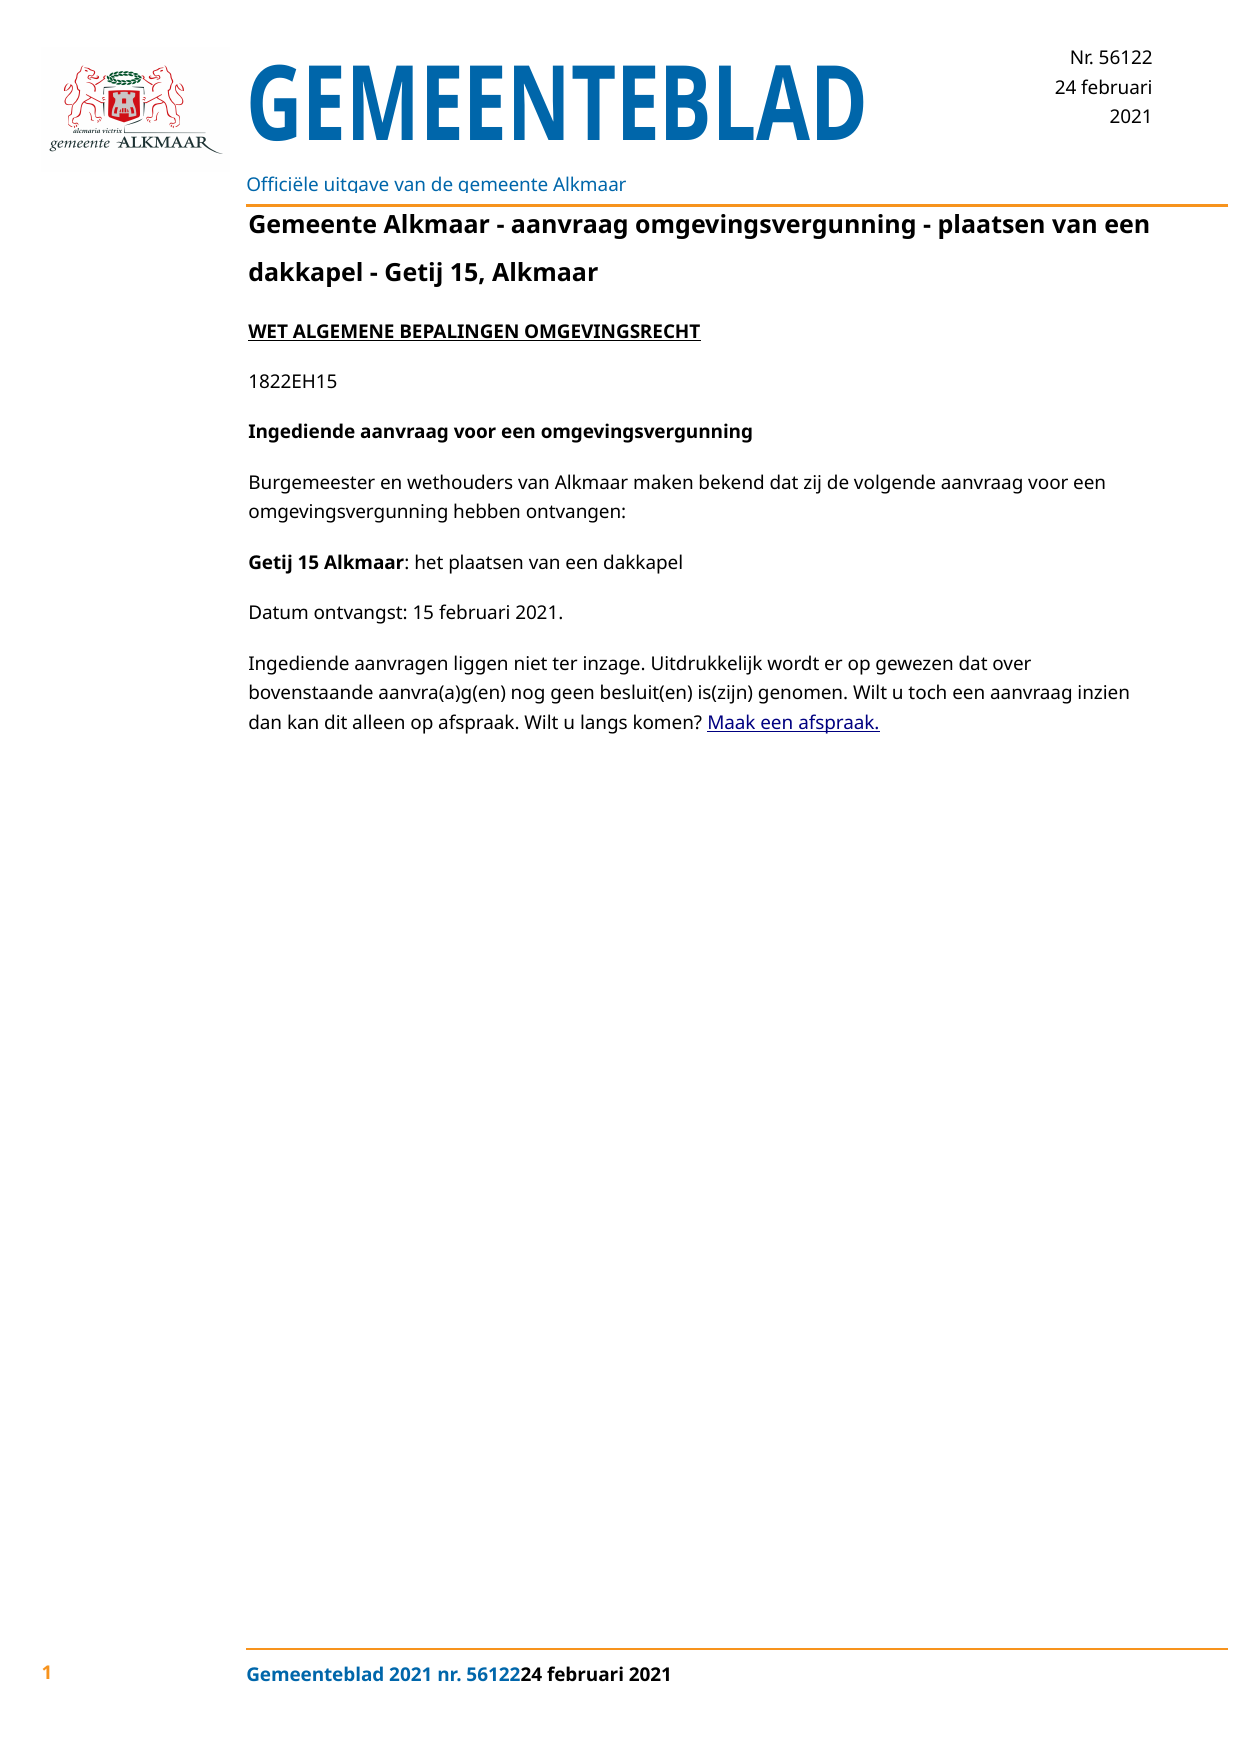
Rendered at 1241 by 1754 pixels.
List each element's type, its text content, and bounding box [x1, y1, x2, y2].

text Getij 15 Alkmaar: het plaatsen van een dakkapel [248, 549, 1152, 575]
text WET ALGEMENE BEPALINGEN OMGEVINGSRECHT [248, 318, 1152, 344]
text Gemeente Alkmaar - aanvraag omgevingsvergunning - plaatsen van een dakkapel - Getij 15, Alkmaar [248, 207, 1152, 288]
text Datum ontvangst: 15 februari 2021. [248, 599, 1152, 625]
text Ingediende aanvragen liggen niet ter inzage. Uitdrukkelijk wordt er op gewezen dat over bovenstaande aanvra(a)g(en) nog geen besluit(en) is(zijn) genomen. Wilt u toch een aanvraag inzien dan kan dit alleen op afspraak. Wilt u langs komen? Maak een afspraak. [248, 650, 1152, 735]
text Burgemeester en wethouders van Alkmaar maken bekend dat zij de volgende aanvraag voor een omgevingsvergunning hebben ontvangen: [248, 469, 1152, 524]
picture [41, 47, 231, 172]
text 1822EH15 [248, 368, 1152, 394]
text Ingediende aanvraag voor een omgevingsvergunning [248, 419, 1152, 444]
